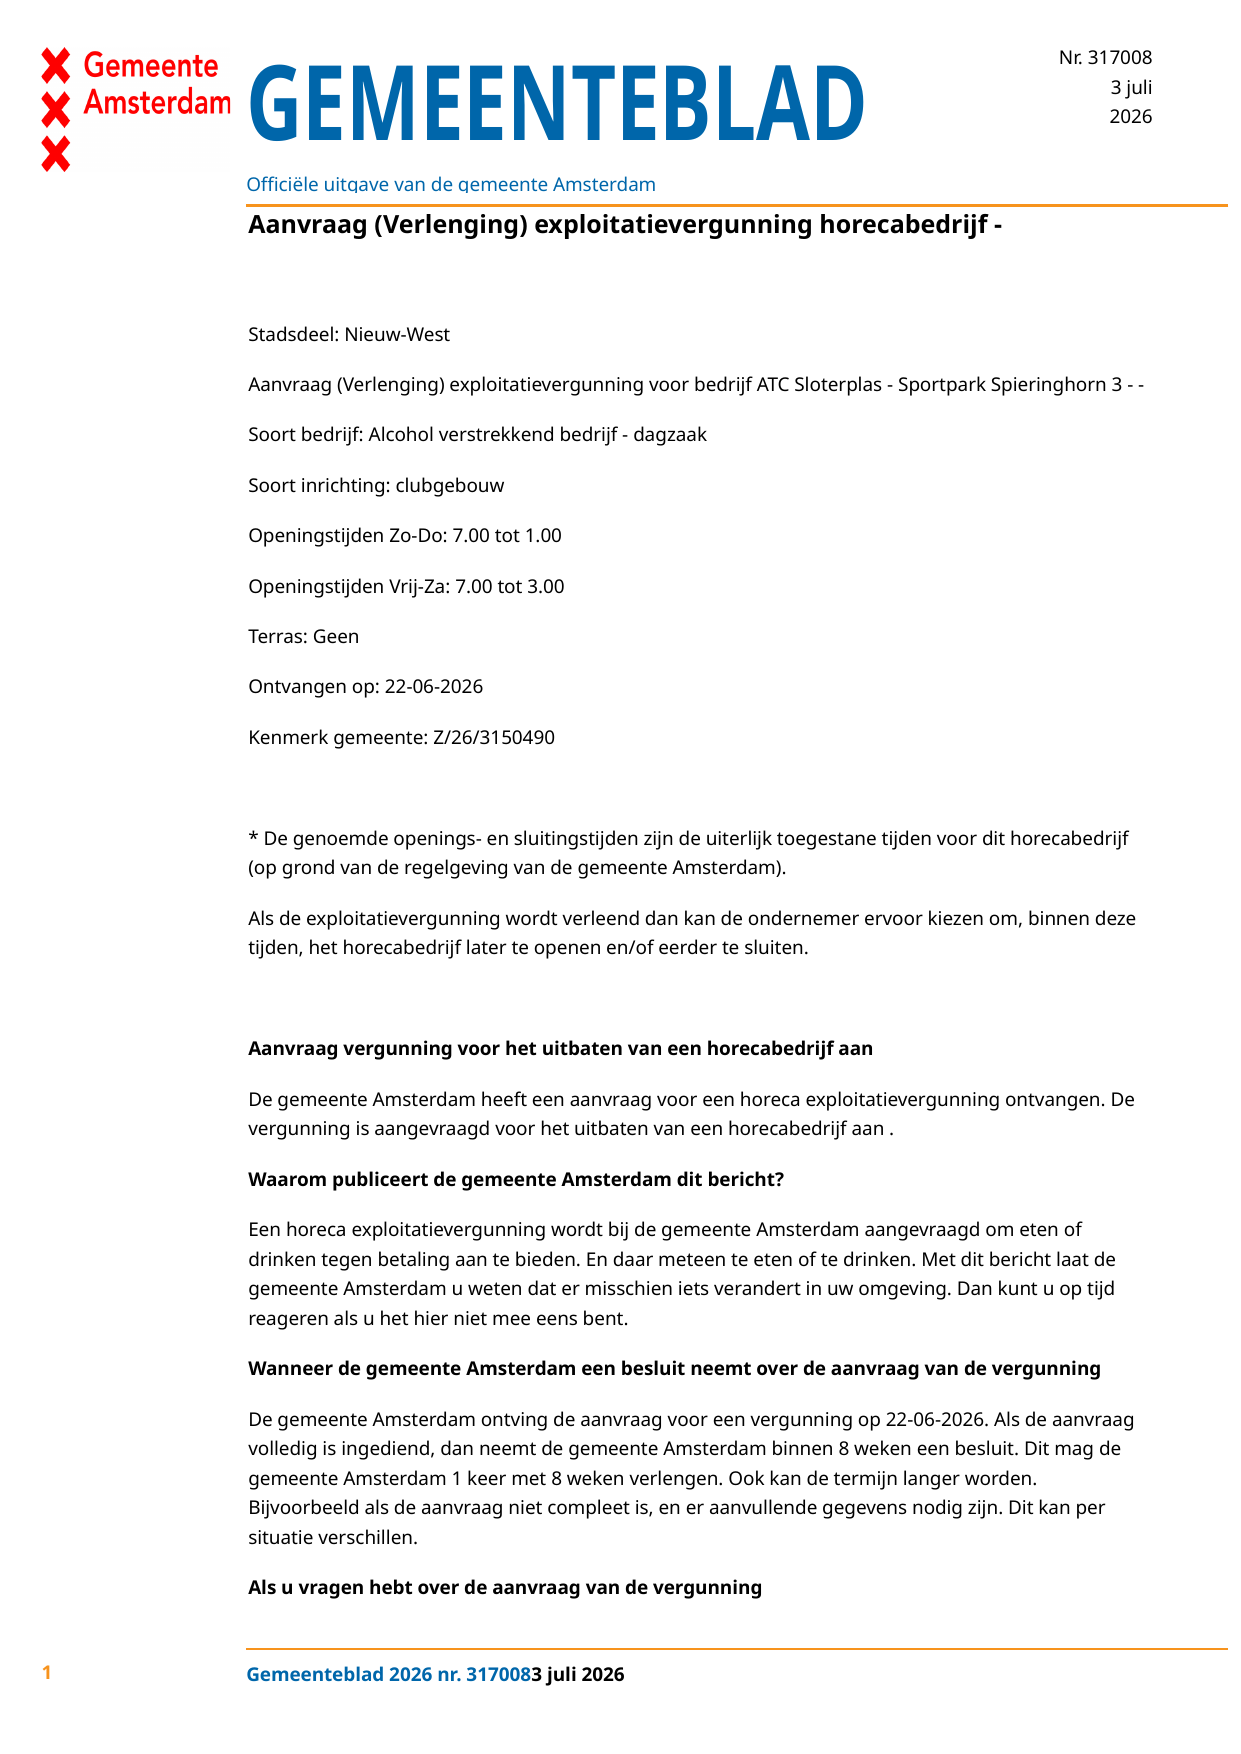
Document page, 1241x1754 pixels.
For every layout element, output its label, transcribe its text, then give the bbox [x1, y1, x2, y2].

text Waarom publiceert de gemeente Amsterdam dit bericht? [248, 1166, 1152, 1191]
text Aanvraag vergunning voor het uitbaten van een horecabedrijf aan [248, 1035, 1152, 1061]
text * De genoemde openings- en sluitingstijden zijn de uiterlijk toegestane tijden voor dit horecabedrijf (op grond van de regelgeving van de gemeente Amsterdam). [248, 825, 1152, 880]
text Kenmerk gemeente: Z/26/3150490 [248, 724, 1152, 750]
text Ontvangen op: 22-06-2026 [248, 674, 1152, 699]
text Stadsdeel: Nieuw-West [248, 321, 1152, 346]
text Aanvraag (Verlenging) exploitatievergunning voor bedrijf ATC Sloterplas - Sportpark Spieringhorn 3 - - [248, 371, 1152, 397]
text Terras: Geen [248, 623, 1152, 649]
text De gemeente Amsterdam ontving de aanvraag voor een vergunning op 22-06-2026. Als de aanvraag volledig is ingediend, dan neemt de gemeente Amsterdam binnen 8 weken een besluit. Dit mag de gemeente Amsterdam 1 keer met 8 weken verlengen. Ook kan de termijn langer worden. Bijvoorbeeld als de aanvraag niet compleet is, en er aanvullende gegevens nodig zijn. Dit kan per situatie verschillen. [248, 1406, 1152, 1550]
text De gemeente Amsterdam heeft een aanvraag voor een horeca exploitatievergunning ontvangen. De vergunning is aangevraagd voor het uitbaten van een horecabedrijf aan . [248, 1086, 1152, 1141]
text Een horeca exploitatievergunning wordt bij de gemeente Amsterdam aangevraagd om eten of drinken tegen betaling aan te bieden. En daar meteen te eten of te drinken. Met dit bericht laat de gemeente Amsterdam u weten dat er misschien iets verandert in uw omgeving. Dan kunt u op tijd reageren als u het hier niet mee eens bent. [248, 1216, 1152, 1331]
text Als de exploitatievergunning wordt verleend dan kan de ondernemer ervoor kiezen om, binnen deze tijden, het horecabedrijf later te openen en/of eerder te sluiten. [248, 905, 1152, 960]
text Aanvraag (Verlenging) exploitatievergunning horecabedrijf - [248, 207, 1152, 241]
text Als u vragen hebt over de aanvraag van de vergunning [248, 1574, 1152, 1600]
picture [41, 47, 231, 172]
text Soort inrichting: clubgebouw [248, 472, 1152, 498]
text Openingstijden Zo-Do: 7.00 tot 1.00 [248, 522, 1152, 548]
text Openingstijden Vrij-Za: 7.00 tot 3.00 [248, 573, 1152, 598]
text Wanneer de gemeente Amsterdam een besluit neemt over de aanvraag van de vergunning [248, 1355, 1152, 1381]
text Soort bedrijf: Alcohol verstrekkend bedrijf - dagzaak [248, 422, 1152, 447]
